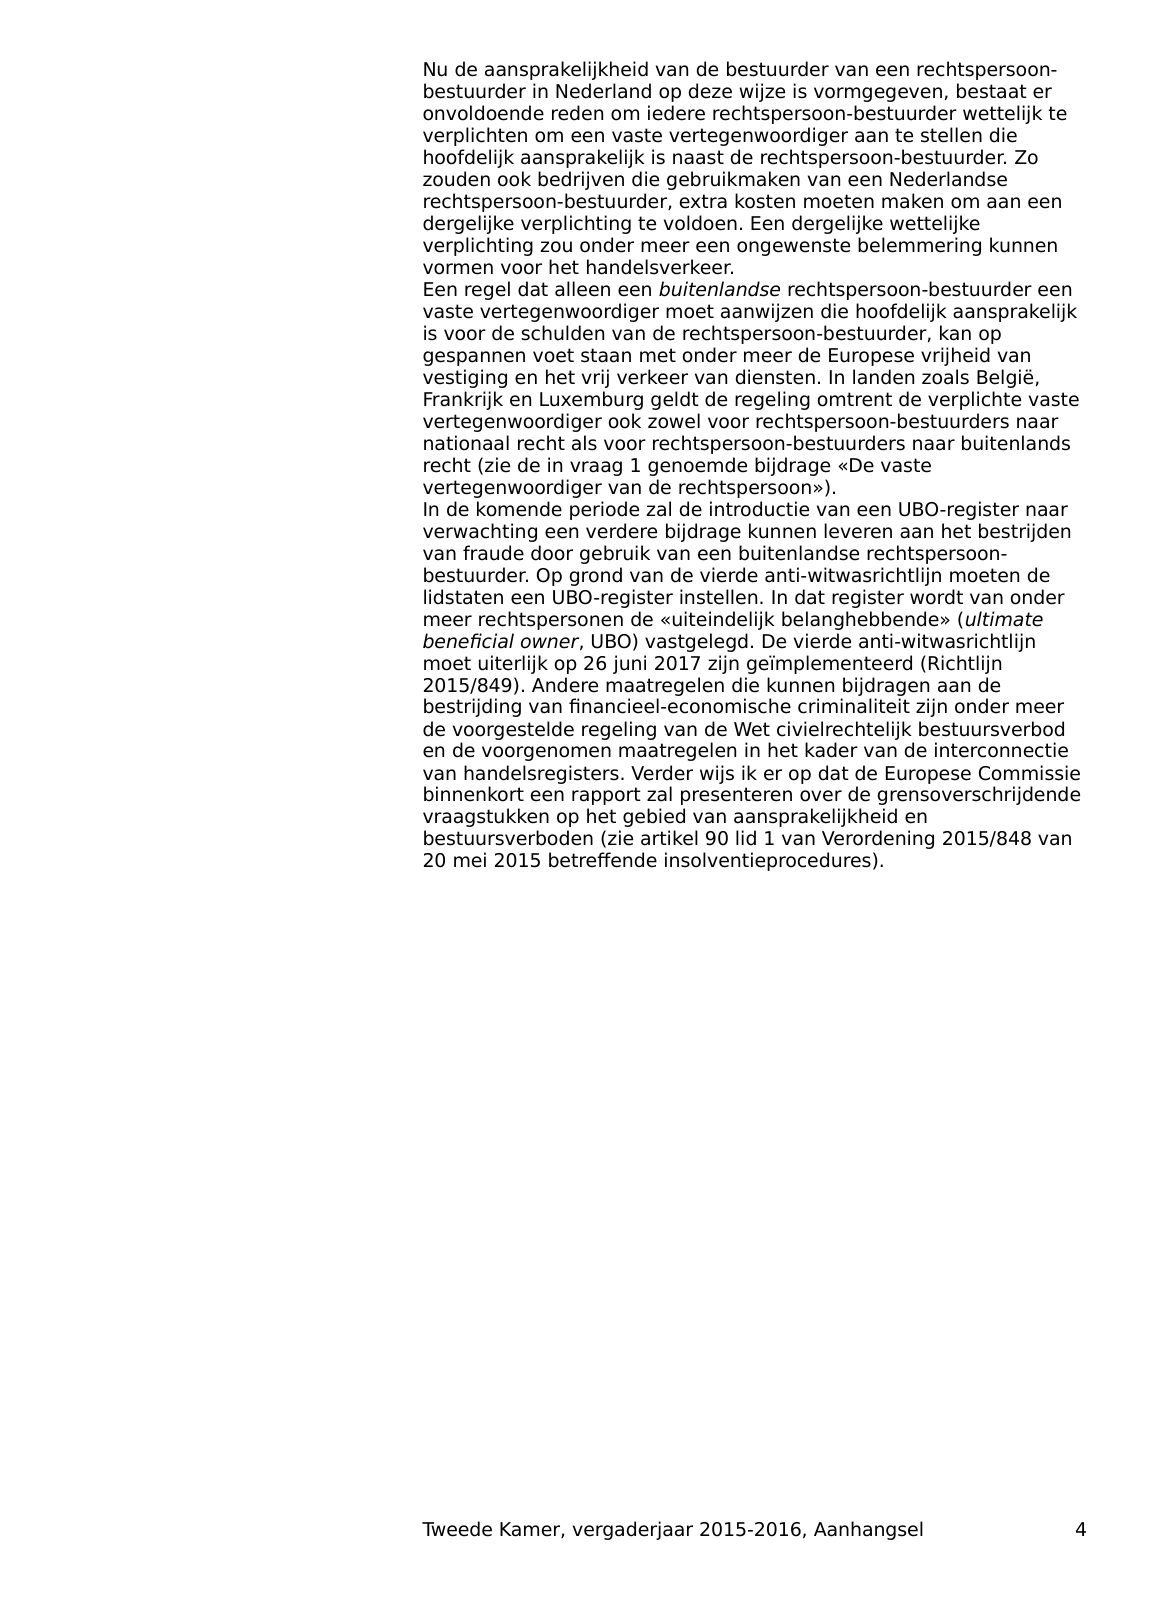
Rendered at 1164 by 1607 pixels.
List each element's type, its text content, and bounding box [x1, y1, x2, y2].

text Een regel dat alleen een buitenlandse rechtspersoon-bestuurder een vaste vertegenwoordiger moet aanwijzen die hoofdelijk aansprakelijk is voor de schulden van de rechtspersoon-bestuurder, kan op gespannen voet staan met onder meer de Europese vrijheid van vestiging en het vrij verkeer van diensten. In landen zoals België, Frankrijk en Luxemburg geldt de regeling omtrent de verplichte vaste vertegenwoordiger ook zowel voor rechtspersoon-bestuurders naar nationaal recht als voor rechtspersoon-bestuurders naar buitenlands recht (zie de in vraag 1 genoemde bijdrage «De vaste vertegenwoordiger van de rechtspersoon»). [422, 279, 1087, 499]
text In de komende periode zal de introductie van een UBO-register naar verwachting een verdere bijdrage kunnen leveren aan het bestrijden van fraude door gebruik van een buitenlandse rechtspersoon-bestuurder. Op grond van de vierde anti-witwasrichtlijn moeten de lidstaten een UBO-register instellen. In dat register wordt van onder meer rechtspersonen de «uiteindelijk belanghebbende» (ultimate beneficial owner, UBO) vastgelegd. De vierde anti-witwasrichtlijn moet uiterlijk op 26 juni 2017 zijn geïmplementeerd (Richtlijn 2015/849). Andere maatregelen die kunnen bijdragen aan de bestrijding van financieel-economische criminaliteit zijn onder meer de voorgestelde regeling van de Wet civielrechtelijk bestuursverbod en de voorgenomen maatregelen in het kader van de interconnectie van handelsregisters. Verder wijs ik er op dat de Europese Commissie binnenkort een rapport zal presenteren over de grensoverschrijdende vraagstukken op het gebied van aansprakelijkheid en bestuursverboden (zie artikel 90 lid 1 van Verordening 2015/848 van 20 mei 2015 betreffende insolventieprocedures). [422, 499, 1087, 872]
text Nu de aansprakelijkheid van de bestuurder van een rechtspersoon-bestuurder in Nederland op deze wijze is vormgegeven, bestaat er onvoldoende reden om iedere rechtspersoon-bestuurder wettelijk te verplichten om een vaste vertegenwoordiger aan te stellen die hoofdelijk aansprakelijk is naast de rechtspersoon-bestuurder. Zo zouden ook bedrijven die gebruikmaken van een Nederlandse rechtspersoon-bestuurder, extra kosten moeten maken om aan een dergelijke verplichting te voldoen. Een dergelijke wettelijke verplichting zou onder meer een ongewenste belemmering kunnen vormen voor het handelsverkeer. [422, 59, 1087, 279]
